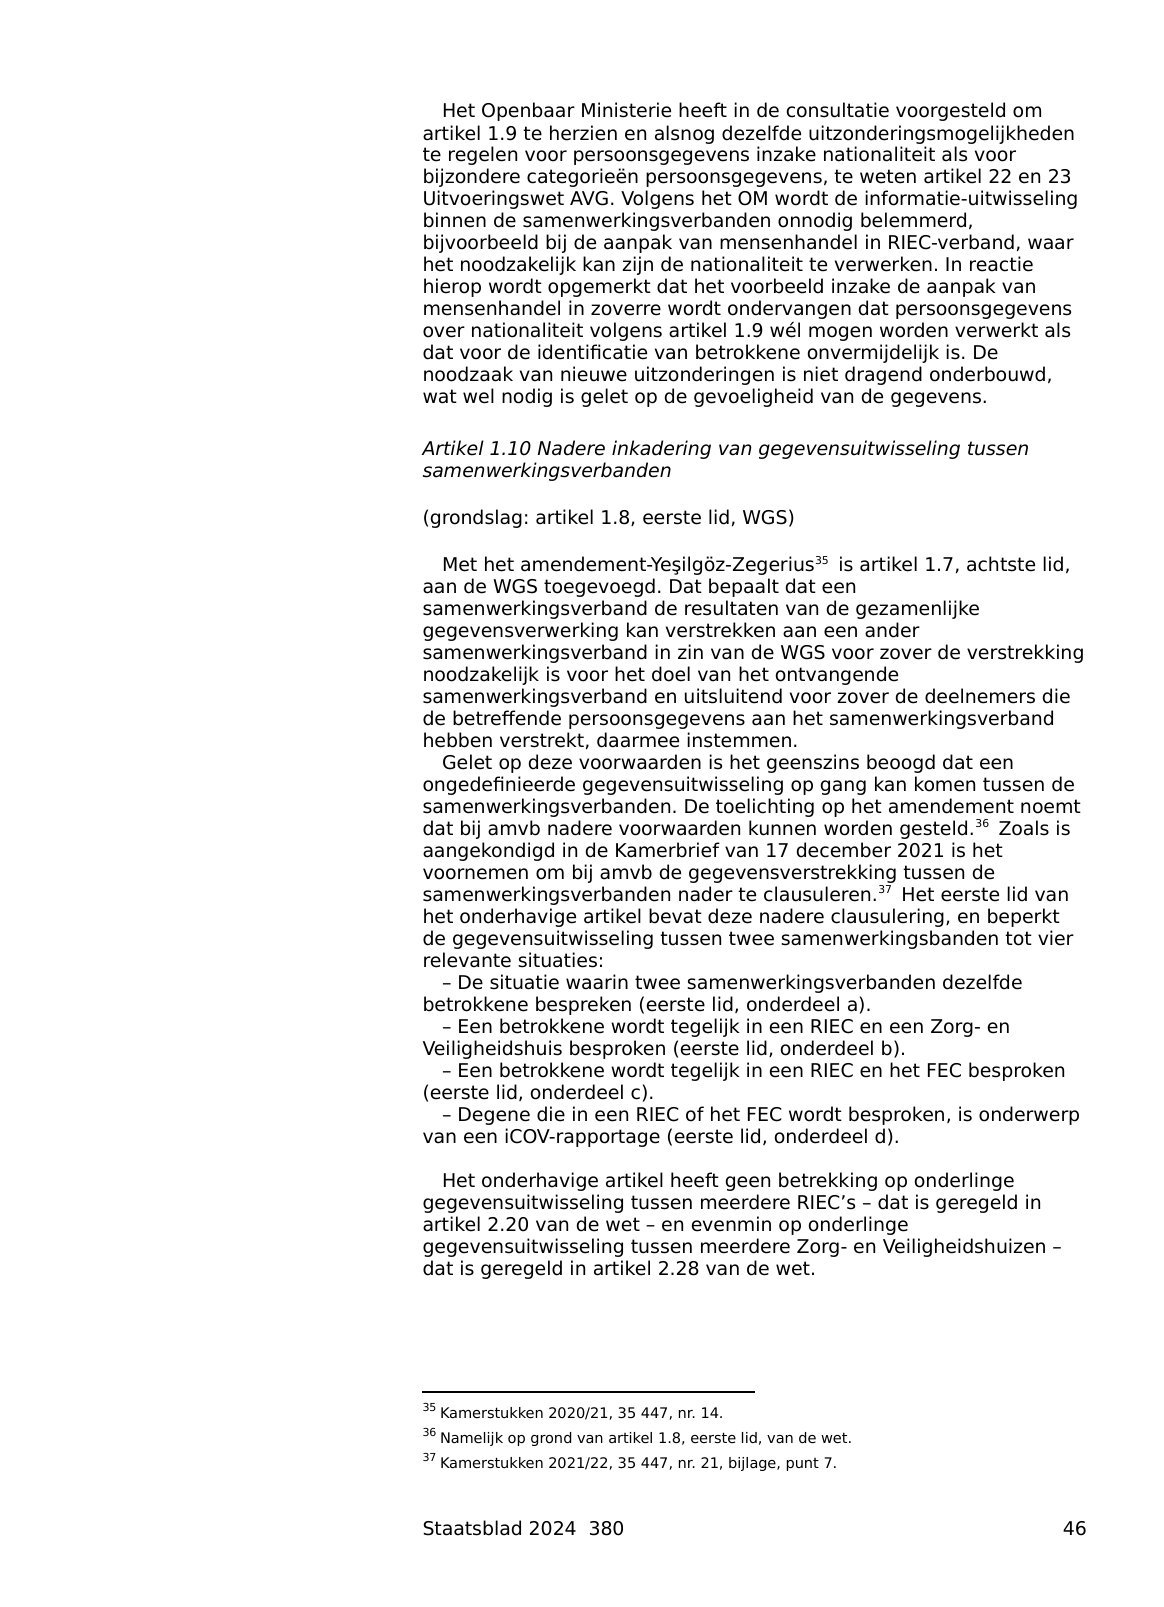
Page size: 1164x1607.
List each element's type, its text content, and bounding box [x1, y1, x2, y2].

text – Degene die in een RIEC of het FEC wordt besproken, is onderwerp van een iCOV-rapportage (eerste lid, onderdeel d). [422, 1103, 1087, 1147]
subtitle Artikel 1.10 Nadere inkadering van gegevensuitwisseling tussen samenwerkingsverbanden [422, 438, 1087, 482]
text Gelet op deze voorwaarden is het geenszins beoogd dat een ongedefinieerde gegevensuitwisseling op gang kan komen tussen de samenwerkingsverbanden. De toelichting op het amendement noemt dat bij amvb nadere voorwaarden kunnen worden gesteld. Zoals is aangekondigd in de Kamerbrief van 17 december 2021 is het voornemen om bij amvb de gegevensverstrekking tussen de samenwerkingsverbanden nader te clausuleren. Het eerste lid van het onderhavige artikel bevat deze nadere clausulering, en beperkt de gegevensuitwisseling tussen twee samenwerkingsbanden tot vier relevante situaties: [422, 752, 1087, 972]
text Kamerstukken 2020/21, 35 447, nr. 14. [422, 1401, 1087, 1423]
text – Een betrokkene wordt tegelijk in een RIEC en een Zorg- en Veiligheidshuis besproken (eerste lid, onderdeel b). [422, 1016, 1087, 1059]
text Kamerstukken 2021/22, 35 447, nr. 21, bijlage, punt 7. [422, 1451, 1087, 1473]
text Met het amendement-Yeşilgöz-Zegerius is artikel 1.7, achtste lid, aan de WGS toegevoegd. Dat bepaalt dat een samenwerkingsverband de resultaten van de gezamenlijke gegevensverwerking kan verstrekken aan een ander samenwerkingsverband in zin van de WGS voor zover de verstrekking noodzakelijk is voor het doel van het ontvangende samenwerkingsverband en uitsluitend voor zover de deelnemers die de betreffende persoonsgegevens aan het samenwerkingsverband hebben verstrekt, daarmee instemmen. [422, 554, 1087, 752]
text Het onderhavige artikel heeft geen betrekking op onderlinge gegevensuitwisseling tussen meerdere RIEC’s – dat is geregeld in artikel 2.20 van de wet – en evenmin op onderlinge gegevensuitwisseling tussen meerdere Zorg- en Veiligheidshuizen – dat is geregeld in artikel 2.28 van de wet. [422, 1170, 1087, 1279]
text – Een betrokkene wordt tegelijk in een RIEC en het FEC besproken (eerste lid, onderdeel c). [422, 1059, 1087, 1103]
text Namelijk op grond van artikel 1.8, eerste lid, van de wet. [422, 1426, 1087, 1448]
text – De situatie waarin twee samenwerkingsverbanden dezelfde betrokkene bespreken (eerste lid, onderdeel a). [422, 972, 1087, 1016]
text Het Openbaar Ministerie heeft in de consultatie voorgesteld om artikel 1.9 te herzien en alsnog dezelfde uitzonderingsmogelijkheden te regelen voor persoonsgegevens inzake nationaliteit als voor bijzondere categorieën persoonsgegevens, te weten artikel 22 en 23 Uitvoeringswet AVG. Volgens het OM wordt de informatie-uitwisseling binnen de samenwerkingsverbanden onnodig belemmerd, bijvoorbeeld bij de aanpak van mensenhandel in RIEC-verband, waar het noodzakelijk kan zijn de nationaliteit te verwerken. In reactie hierop wordt opgemerkt dat het voorbeeld inzake de aanpak van mensenhandel in zoverre wordt ondervangen dat persoonsgegevens over nationaliteit volgens artikel 1.9 wél mogen worden verwerkt als dat voor de identificatie van betrokkene onvermijdelijk is. De noodzaak van nieuwe uitzonderingen is niet dragend onderbouwd, wat wel nodig is gelet op de gevoeligheid van de gegevens. [422, 100, 1087, 408]
subtitle (grondslag: artikel 1.8, eerste lid, WGS) [422, 507, 1087, 529]
